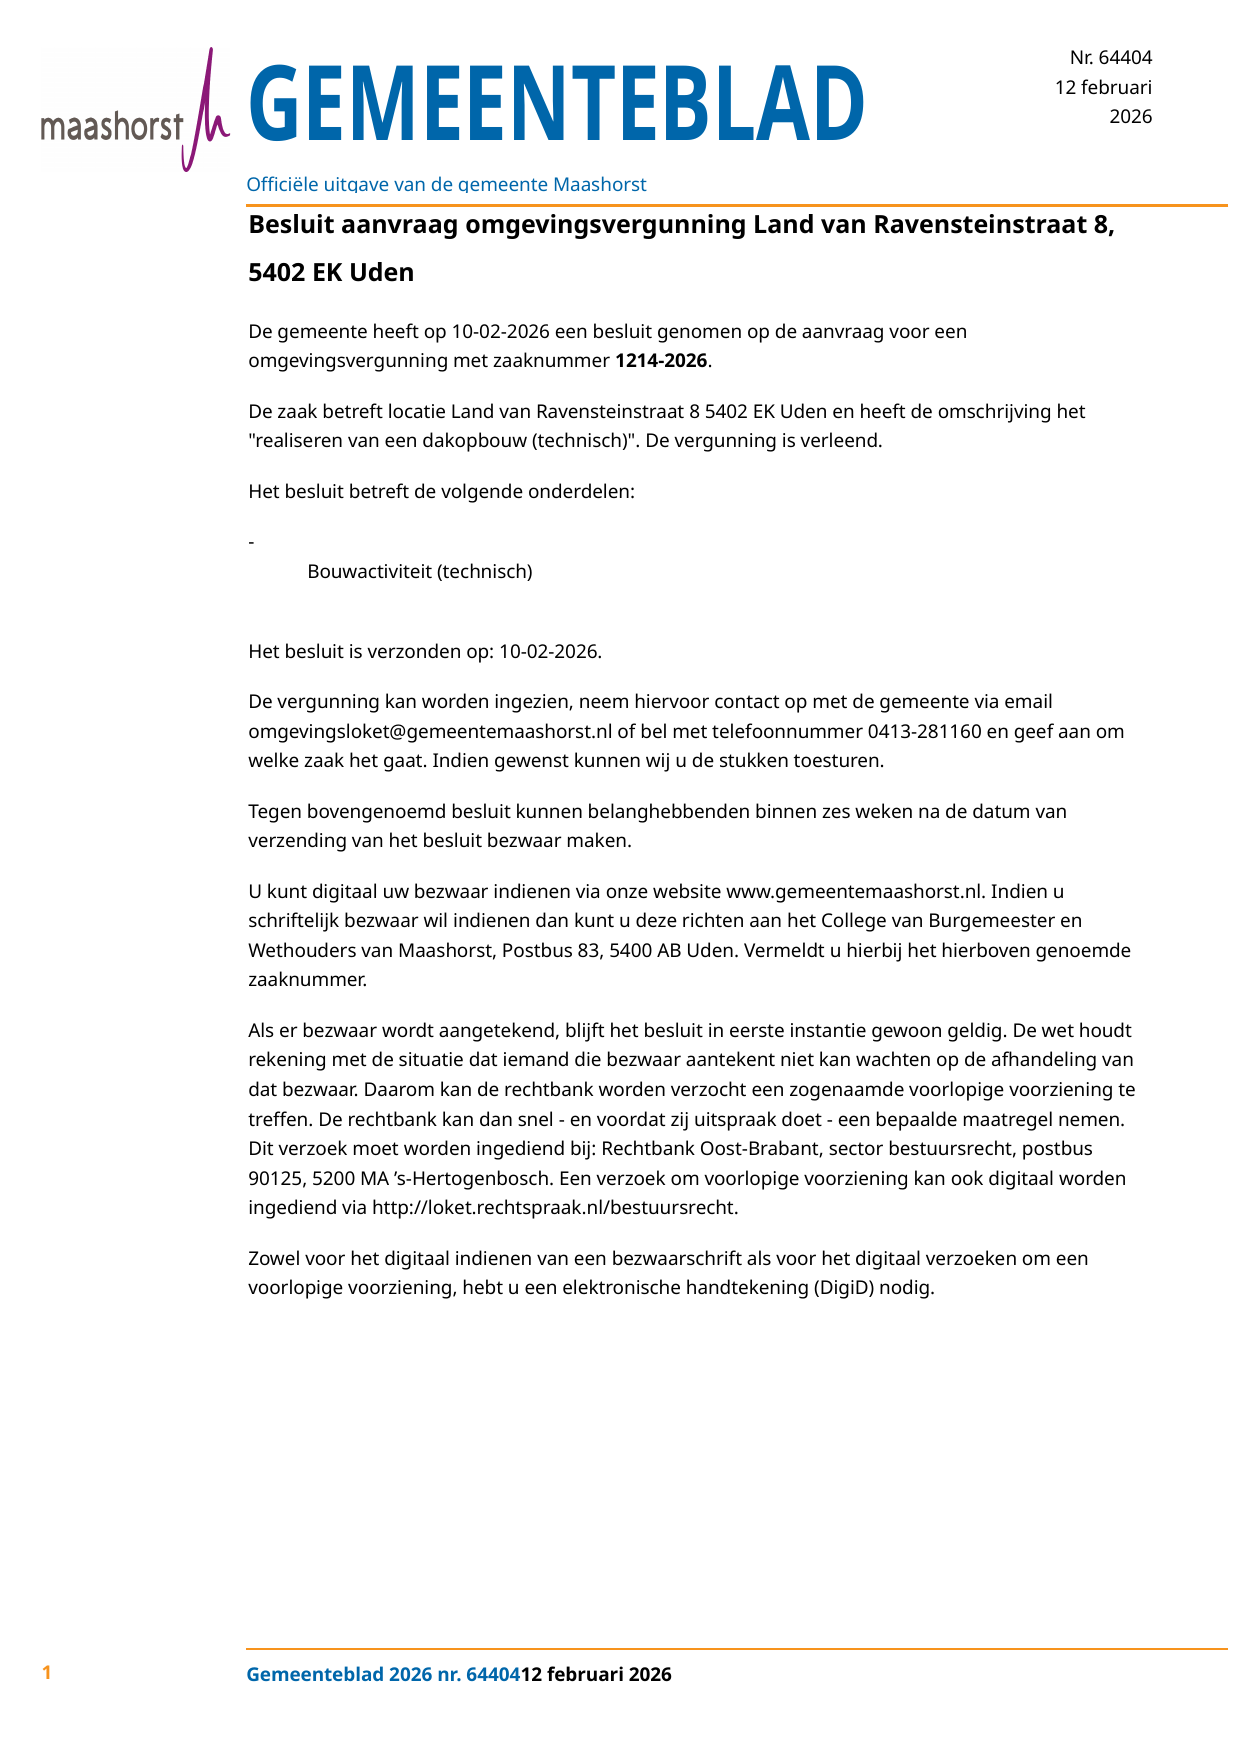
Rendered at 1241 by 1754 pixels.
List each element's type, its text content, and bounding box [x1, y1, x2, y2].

text Tegen bovengenoemd besluit kunnen belanghebbenden binnen zes weken na de datum van verzending van het besluit bezwaar maken. [248, 798, 1152, 853]
text Het besluit betreft de volgende onderdelen: [248, 478, 1152, 504]
text De zaak betreft locatie Land van Ravensteinstraat 8 5402 EK Uden en heeft de omschrijving het "realiseren van een dakopbouw (technisch)". De vergunning is verleend. [248, 398, 1152, 453]
list Bouwactiviteit (technisch) [248, 558, 1152, 584]
text Besluit aanvraag omgevingsvergunning Land van Ravensteinstraat 8, 5402 EK Uden [248, 207, 1152, 288]
picture [41, 47, 231, 172]
text De gemeente heeft op 10-02-2026 een besluit genomen op de aanvraag voor een omgevingsvergunning met zaaknummer 1214-2026. [248, 318, 1152, 373]
text Als er bezwaar wordt aangetekend, blijft het besluit in eerste instantie gewoon geldig. De wet houdt rekening met de situatie dat iemand die bezwaar aantekent niet kan wachten op de afhandeling van dat bezwaar. Daarom kan de rechtbank worden verzocht een zogenaamde voorlopige voorziening te treffen. De rechtbank kan dan snel - en voordat zij uitspraak doet - een bepaalde maatregel nemen. Dit verzoek moet worden ingediend bij: Rechtbank Oost-Brabant, sector bestuursrecht, postbus 90125, 5200 MA ’s-Hertogenbosch. Een verzoek om voorlopige voorziening kan ook digitaal worden ingediend via http://loket.rechtspraak.nl/bestuursrecht. [248, 1017, 1152, 1220]
text De vergunning kan worden ingezien, neem hiervoor contact op met de gemeente via email omgevingsloket@gemeentemaashorst.nl of bel met telefoonnummer 0413-281160 en geef aan om welke zaak het gaat. Indien gewenst kunnen wij u de stukken toesturen. [248, 688, 1152, 773]
text U kunt digitaal uw bezwaar indienen via onze website www.gemeentemaashorst.nl. Indien u schriftelijk bezwaar wil indienen dan kunt u deze richten aan het College van Burgemeester en Wethouders van Maashorst, Postbus 83, 5400 AB Uden. Vermeldt u hierbij het hierboven genoemde zaaknummer. [248, 878, 1152, 992]
text Het besluit is verzonden op: 10-02-2026. [248, 638, 1152, 664]
text Zowel voor het digitaal indienen van een bezwaarschrift als voor het digitaal verzoeken om een voorlopige voorziening, hebt u een elektronische handtekening (DigiD) nodig. [248, 1245, 1152, 1300]
